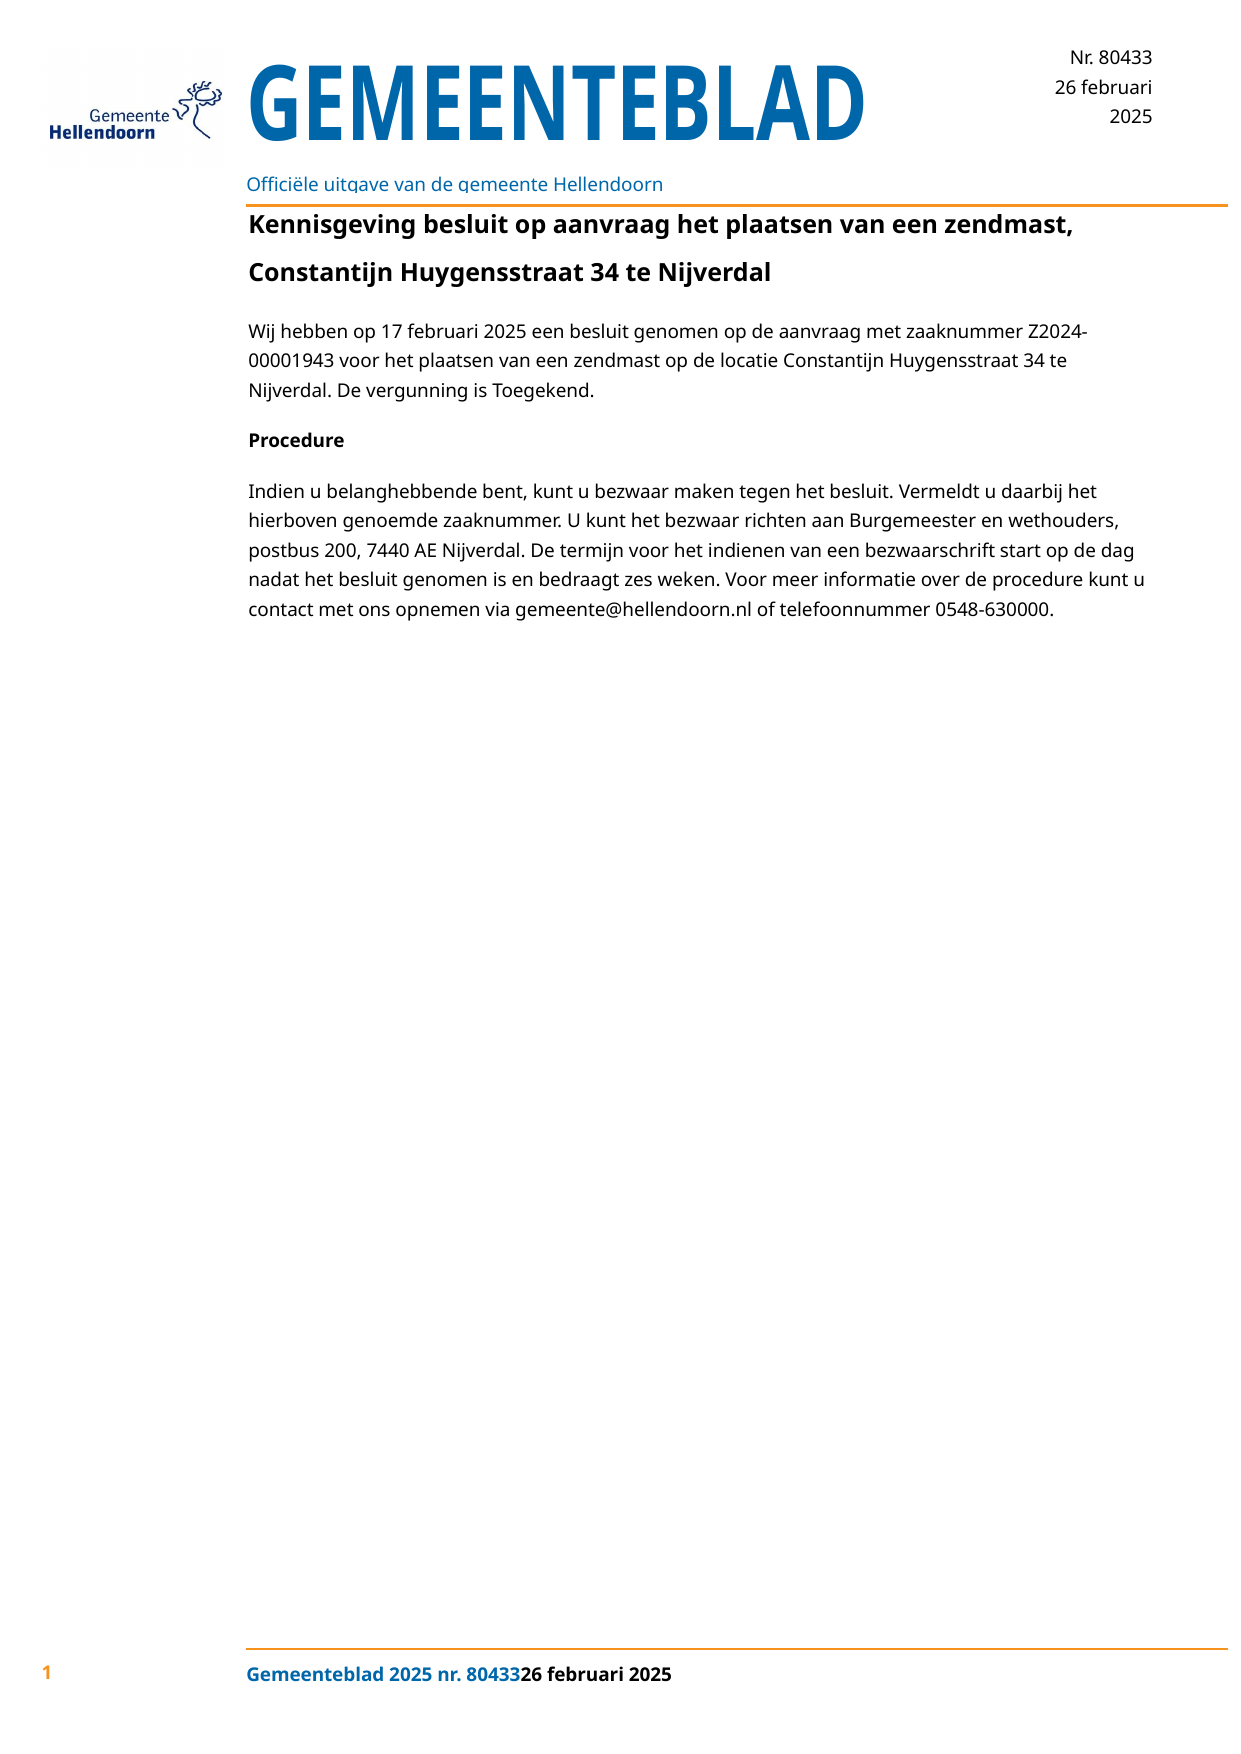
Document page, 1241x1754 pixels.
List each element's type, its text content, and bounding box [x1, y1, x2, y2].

text Indien u belanghebbende bent, kunt u bezwaar maken tegen het besluit. Vermeldt u daarbij het hierboven genoemde zaaknummer. U kunt het bezwaar richten aan Burgemeester en wethouders, postbus 200, 7440 AE Nijverdal. De termijn voor het indienen van een bezwaarschrift start op de dag nadat het besluit genomen is en bedraagt zes weken. Voor meer informatie over de procedure kunt u contact met ons opnemen via gemeente@hellendoorn.nl of telefoonnummer 0548-630000. [248, 478, 1152, 622]
picture [41, 47, 231, 172]
text Kennisgeving besluit op aanvraag het plaatsen van een zendmast, Constantijn Huygensstraat 34 te Nijverdal [248, 207, 1152, 288]
text Procedure [248, 427, 1152, 453]
text Wij hebben op 17 februari 2025 een besluit genomen op de aanvraag met zaaknummer Z2024-00001943 voor het plaatsen van een zendmast op de locatie Constantijn Huygensstraat 34 te Nijverdal. De vergunning is Toegekend. [248, 318, 1152, 403]
